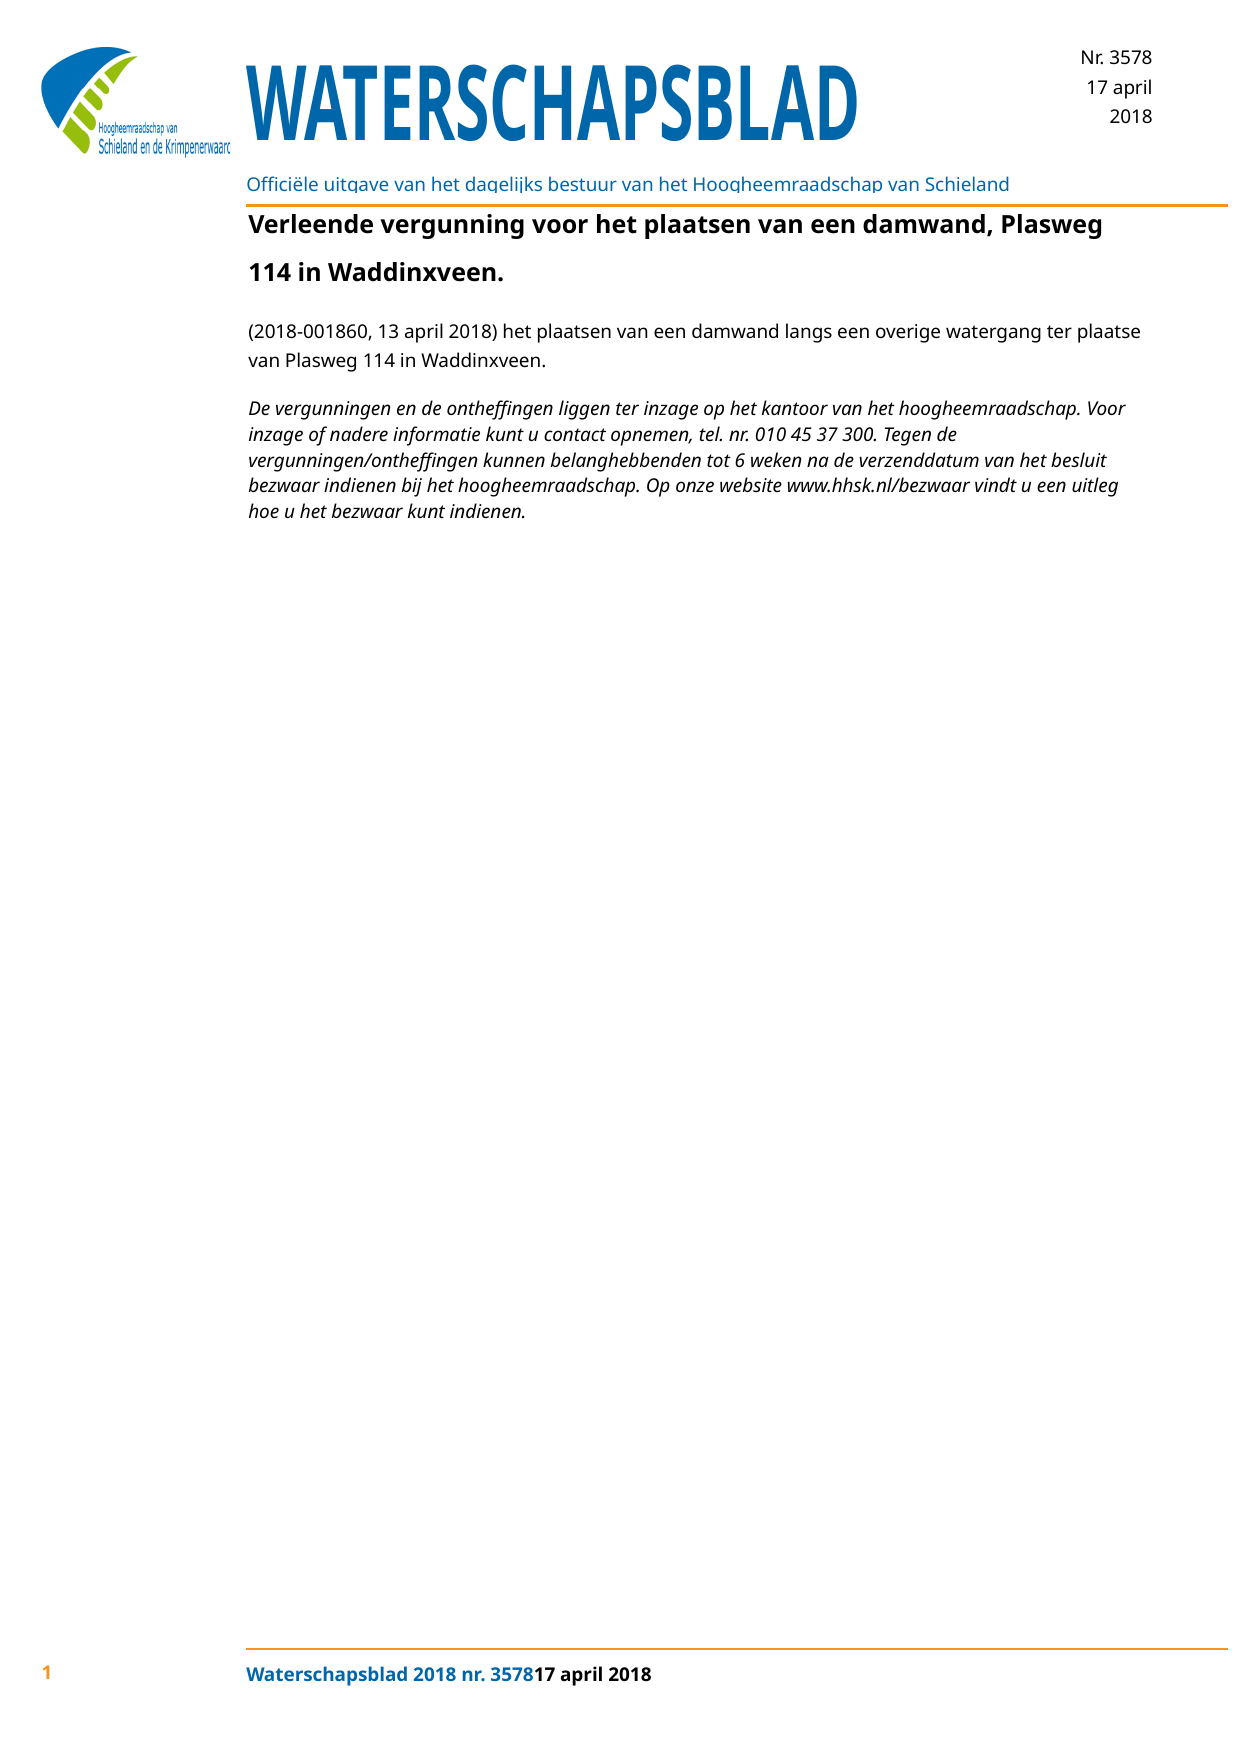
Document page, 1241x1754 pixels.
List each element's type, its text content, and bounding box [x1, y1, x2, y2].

text De vergunningen en de ontheffingen liggen ter inzage op het kantoor van het hoogheemraadschap. Voor inzage of nadere informatie kunt u contact opnemen, tel. nr. 010 45 37 300. Tegen de vergunningen/ontheffingen kunnen belanghebbenden tot 6 weken na de verzenddatum van het besluit bezwaar indienen bij het hoogheemraadschap. Op onze website www.hhsk.nl/bezwaar vindt u een uitleg hoe u het bezwaar kunt indienen. [248, 395, 1152, 524]
text Verleende vergunning voor het plaatsen van een damwand, Plasweg 114 in Waddinxveen. [248, 207, 1152, 288]
text (2018-001860, 13 april 2018) het plaatsen van een damwand langs een overige watergang ter plaatse van Plasweg 114 in Waddinxveen. [248, 318, 1152, 373]
picture [41, 47, 231, 172]
